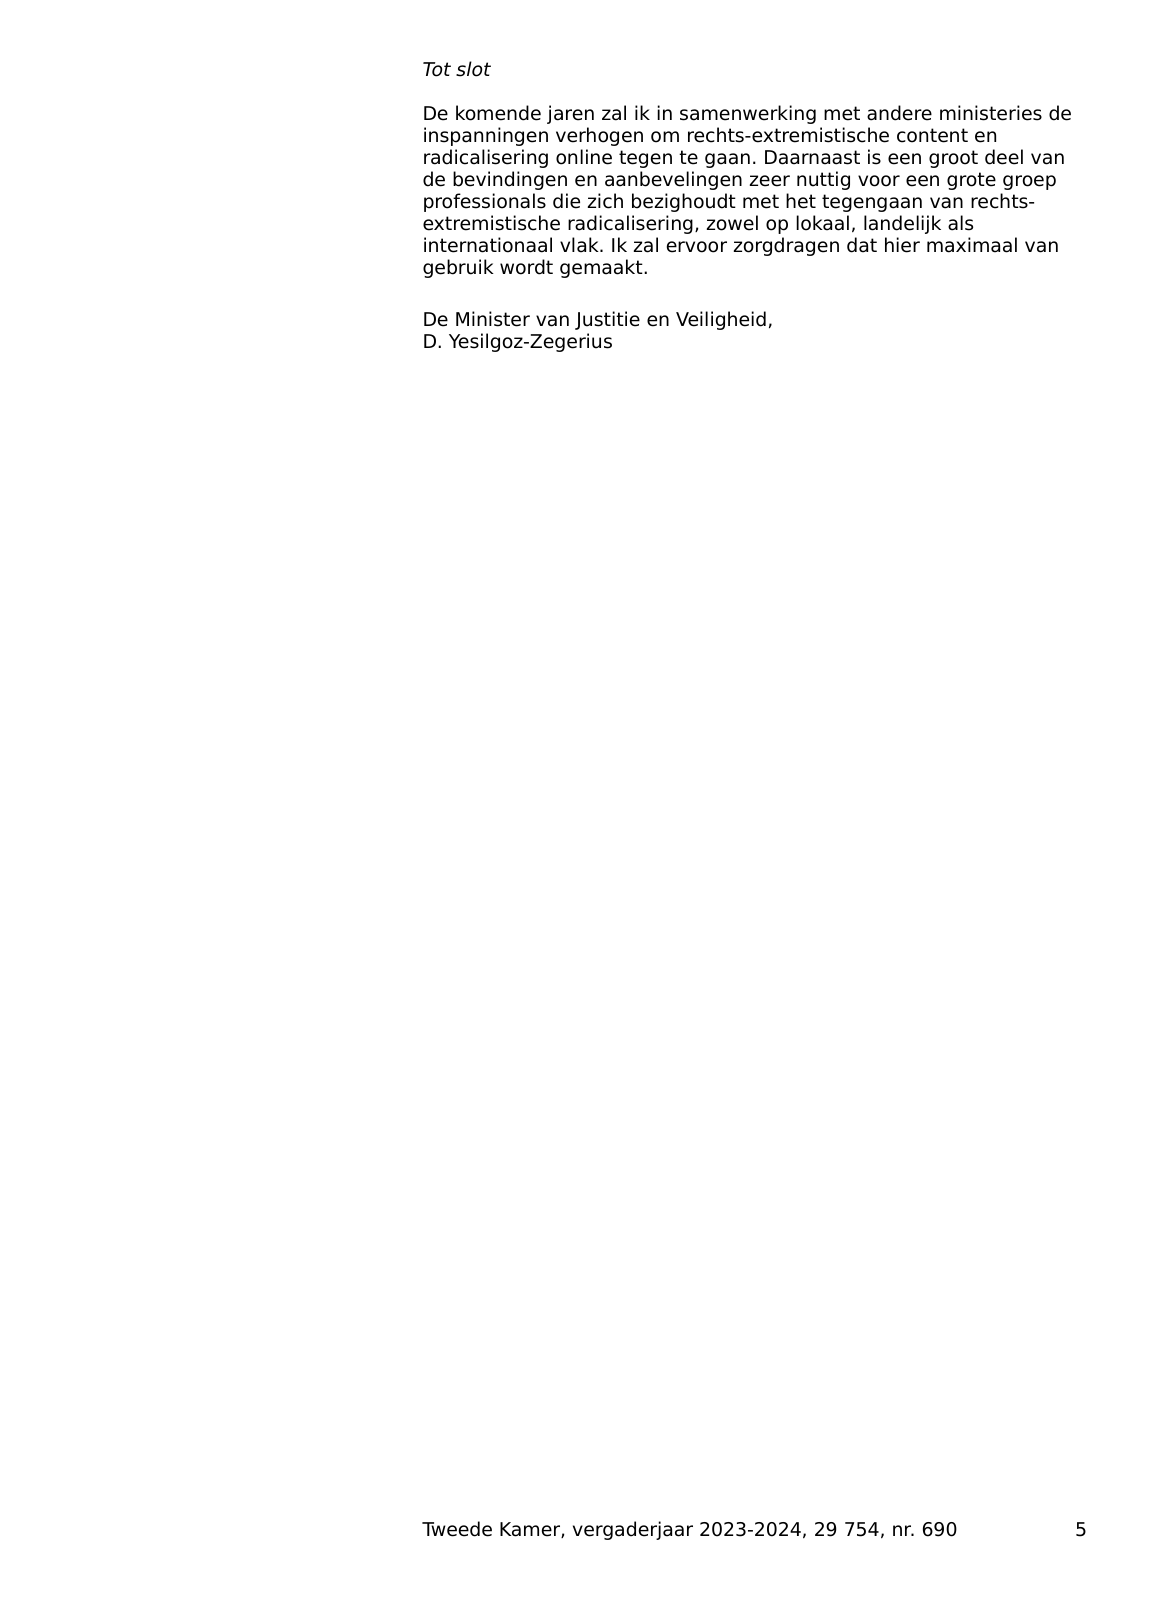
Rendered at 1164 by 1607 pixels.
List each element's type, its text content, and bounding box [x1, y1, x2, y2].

text De Minister van Justitie en Veiligheid, D. Yesilgoz-Zegerius [422, 309, 1087, 353]
subtitle Tot slot [422, 59, 1087, 81]
text De komende jaren zal ik in samenwerking met andere ministeries de inspanningen verhogen om rechts-extremistische content en radicalisering online tegen te gaan. Daarnaast is een groot deel van de bevindingen en aanbevelingen zeer nuttig voor een grote groep professionals die zich bezighoudt met het tegengaan van rechts-extremistische radicalisering, zowel op lokaal, landelijk als internationaal vlak. Ik zal ervoor zorgdragen dat hier maximaal van gebruik wordt gemaakt. [422, 103, 1087, 279]
